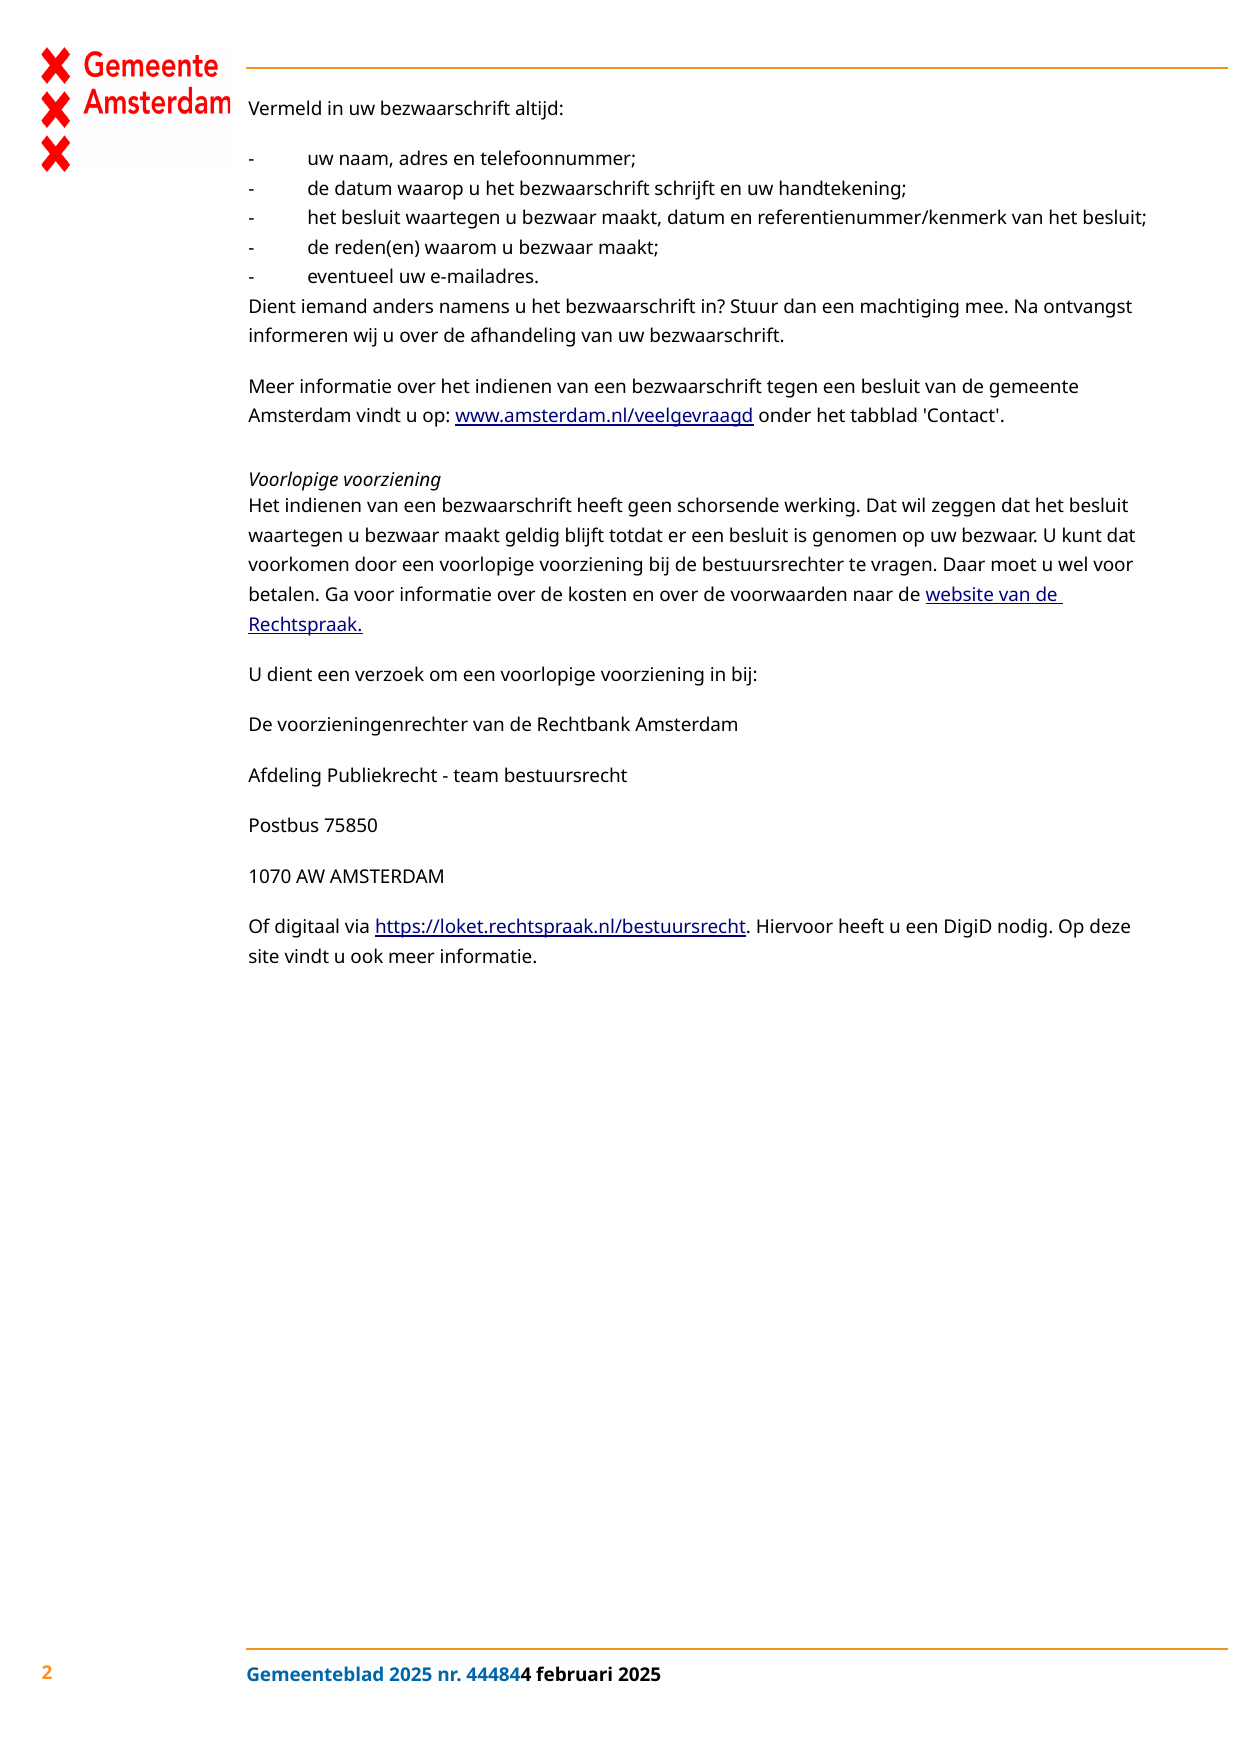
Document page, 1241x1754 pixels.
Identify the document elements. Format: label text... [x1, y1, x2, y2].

list eventueel uw e-mailadres. [248, 263, 1152, 289]
text 1070 AW AMSTERDAM [248, 863, 1152, 888]
text De voorzieningenrechter van de Rechtbank Amsterdam [248, 712, 1152, 737]
list het besluit waartegen u bezwaar maakt, datum en referentienummer/kenmerk van het besluit; [248, 204, 1152, 230]
text Of digitaal via https://loket.rechtspraak.nl/bestuursrecht. Hiervoor heeft u een DigiD nodig. Op deze site vindt u ook meer informatie. [248, 913, 1152, 968]
list de reden(en) waarom u bezwaar maakt; [248, 234, 1152, 260]
text Afdeling Publiekrecht - team bestuursrecht [248, 762, 1152, 788]
picture [41, 47, 231, 172]
text Postbus 75850 [248, 812, 1152, 838]
list de datum waarop u het bezwaarschrift schrijft en uw handtekening; [248, 175, 1152, 201]
text U dient een verzoek om een voorlopige voorziening in bij: [248, 661, 1152, 687]
list uw naam, adres en telefoonnummer; [248, 145, 1152, 171]
text Dient iemand anders namens u het bezwaarschrift in? Stuur dan een machtiging mee. Na ontvangst informeren wij u over de afhandeling van uw bezwaarschrift. [248, 293, 1152, 348]
text Het indienen van een bezwaarschrift heeft geen schorsende werking. Dat wil zeggen dat het besluit waartegen u bezwaar maakt geldig blijft totdat er een besluit is genomen op uw bezwaar. U kunt dat voorkomen door een voorlopige voorziening bij de bestuursrechter te vragen. Daar moet u wel voor betalen. Ga voor informatie over de kosten en over de voorwaarden naar de website van de Rechtspraak. [248, 492, 1152, 636]
text Meer informatie over het indienen van een bezwaarschrift tegen een besluit van de gemeente Amsterdam vindt u op: www.amsterdam.nl/veelgevraagd onder het tabblad 'Contact'. [248, 373, 1152, 428]
text Voorlopige voorziening [248, 467, 1152, 492]
text Vermeld in uw bezwaarschrift altijd: [248, 95, 1152, 121]
